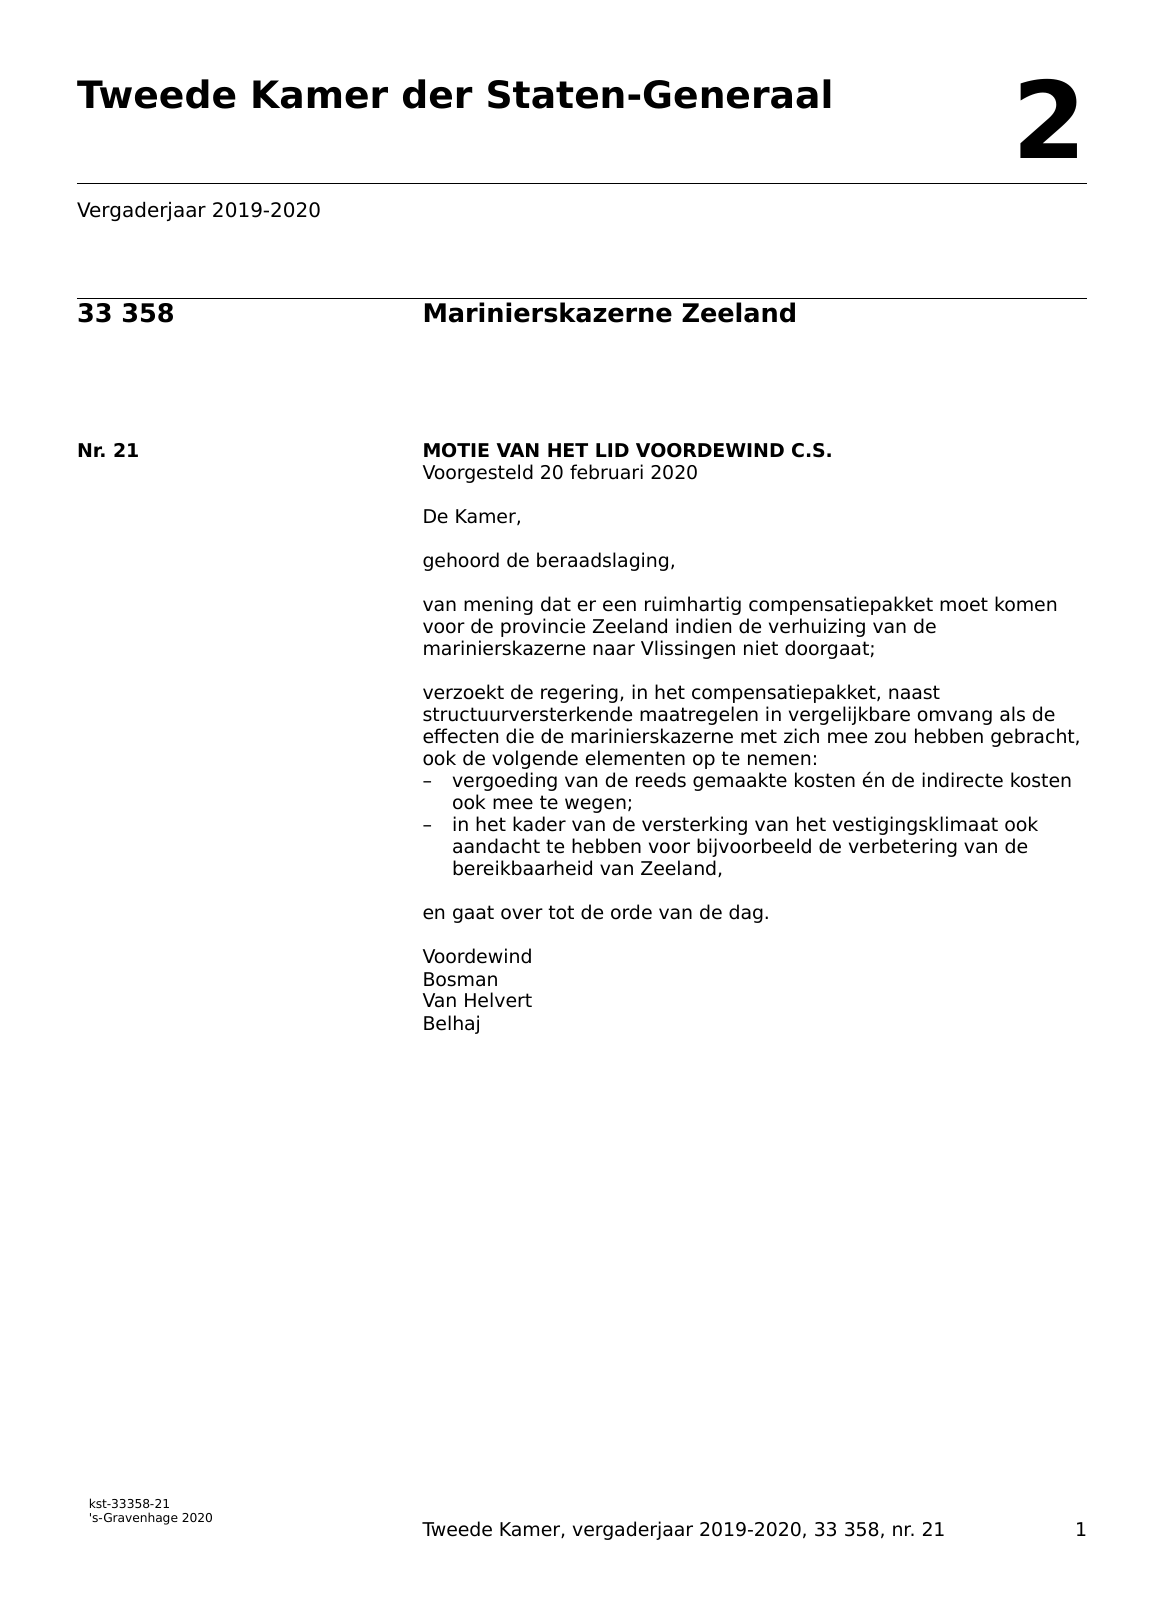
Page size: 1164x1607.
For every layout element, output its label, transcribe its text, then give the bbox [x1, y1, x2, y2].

text Van Helvert [422, 990, 1087, 1012]
text – vergoeding van de reeds gemaakte kosten én de indirecte kosten ook mee te wegen; [422, 770, 1087, 814]
text De Kamer, [422, 506, 1087, 528]
text verzoekt de regering, in het compensatiepakket, naast structuurversterkende maatregelen in vergelijkbare omvang als de effecten die de marinierskazerne met zich mee zou hebben gebracht, ook de volgende elementen op te nemen: [422, 682, 1087, 770]
subtitle 33 358 Marinierskazerne Zeeland [77, 299, 1087, 329]
text – in het kader van de versterking van het vestigingsklimaat ook aandacht te hebben voor bijvoorbeeld de verbetering van de bereikbaarheid van Zeeland, [422, 814, 1087, 880]
text van mening dat er een ruimhartig compensatiepakket moet komen voor de provincie Zeeland indien de verhuizing van de marinierskazerne naar Vlissingen niet doorgaat; [422, 594, 1087, 660]
text kst-33358-21 [88, 1497, 323, 1511]
text 's-Gravenhage 2020 [88, 1511, 323, 1525]
subtitle Nr. 21 MOTIE VAN HET LID VOORDEWIND C.S. [77, 440, 1087, 462]
text Voorgesteld 20 februari 2020 [422, 462, 1087, 484]
table_header 2 [886, 59, 1087, 183]
text Voordewind [422, 946, 1087, 968]
table_header Tweede Kamer der Staten-Generaal [77, 59, 886, 183]
text en gaat over tot de orde van de dag. [422, 902, 1087, 924]
table_cell Vergaderjaar 2019-2020 [77, 184, 1087, 298]
text gehoord de beraadslaging, [422, 550, 1087, 572]
text Belhaj [422, 1012, 1087, 1034]
text Bosman [422, 968, 1087, 990]
